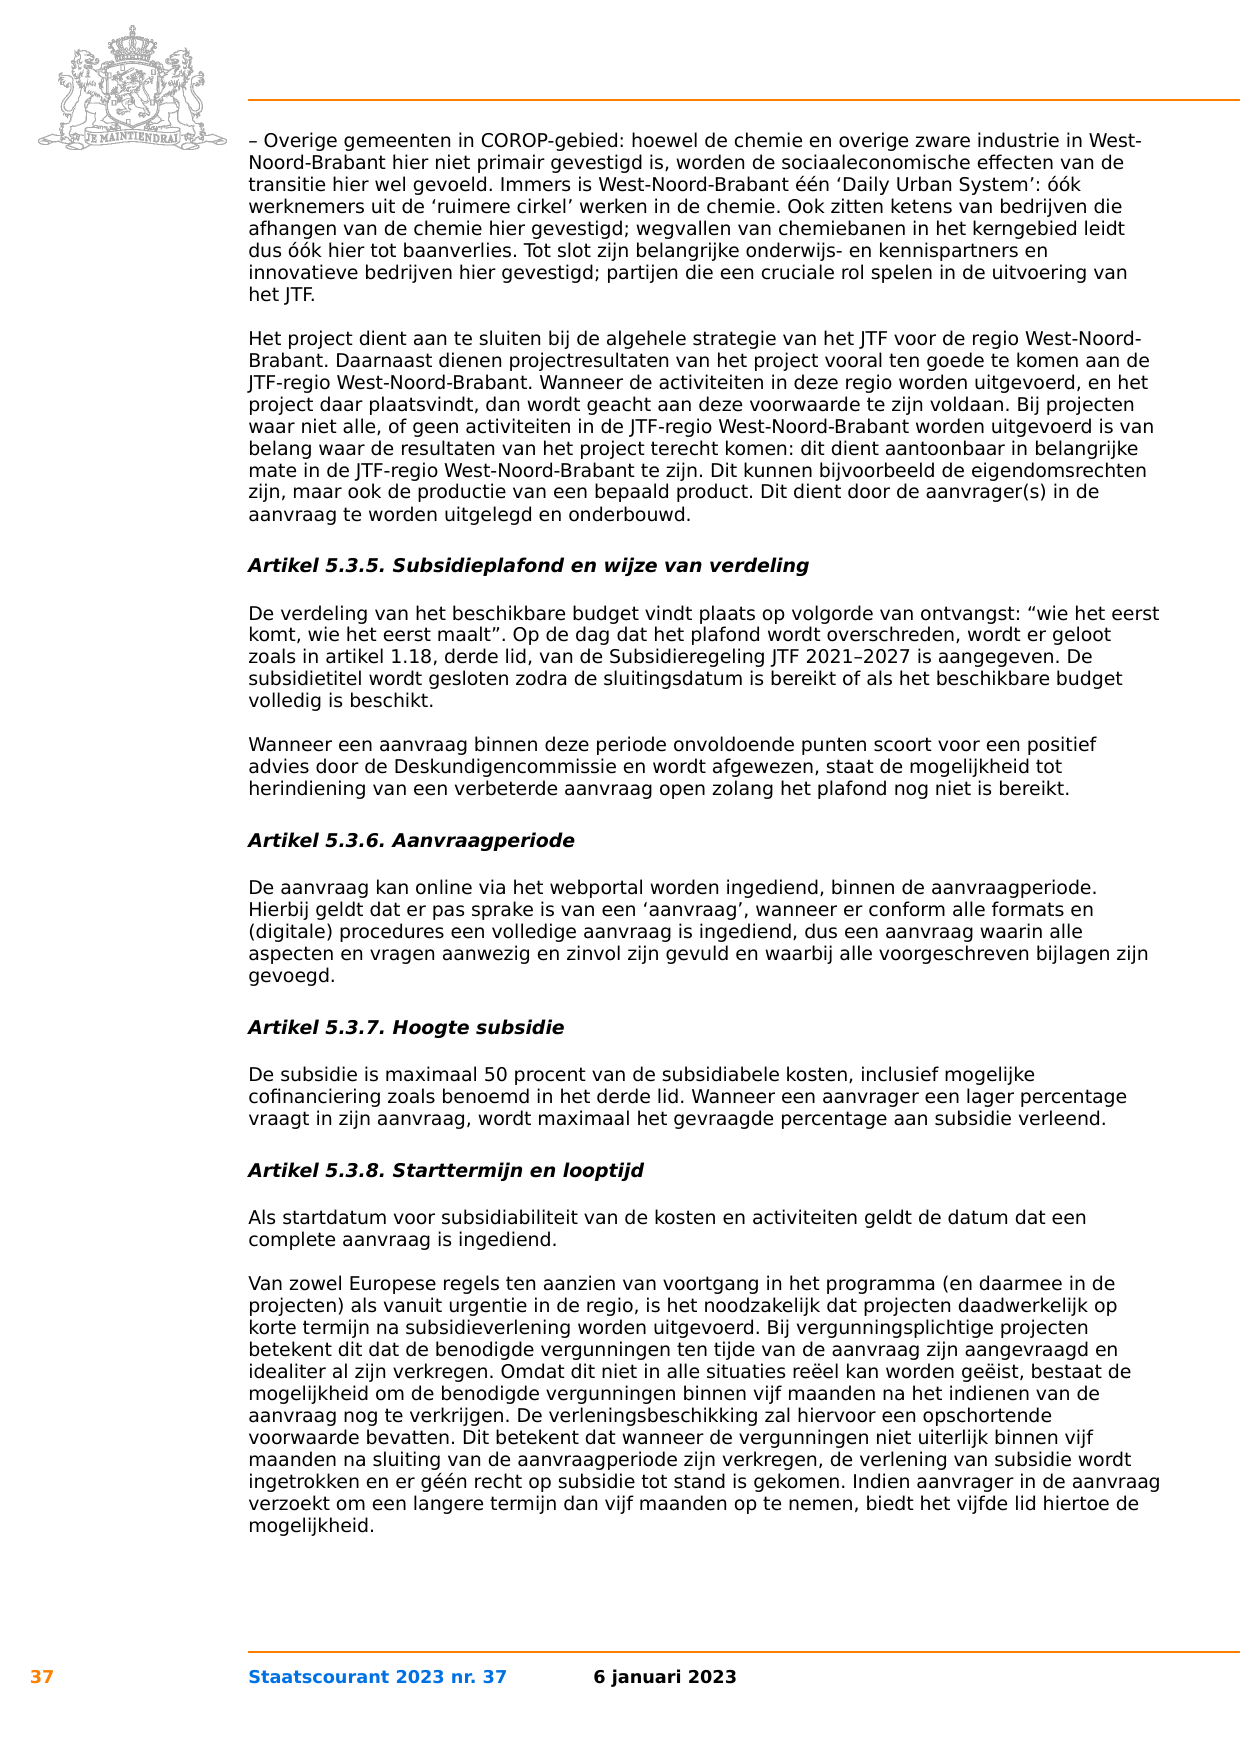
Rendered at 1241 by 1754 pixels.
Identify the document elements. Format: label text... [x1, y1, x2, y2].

picture [38, 25, 227, 150]
text Van zowel Europese regels ten aanzien van voortgang in het programma (en daarmee in de projecten) als vanuit urgentie in de regio, is het noodzakelijk dat projecten daadwerkelijk op korte termijn na subsidieverlening worden uitgevoerd. Bij vergunningsplichtige projecten betekent dit dat de benodigde vergunningen ten tijde van de aanvraag zijn aangevraagd en idealiter al zijn verkregen. Omdat dit niet in alle situaties reëel kan worden geëist, bestaat de mogelijkheid om de benodigde vergunningen binnen vijf maanden na het indienen van de aanvraag nog te verkrijgen. De verleningsbeschikking zal hiervoor een opschortende voorwaarde bevatten. Dit betekent dat wanneer de vergunningen niet uiterlijk binnen vijf maanden na sluiting van de aanvraagperiode zijn verkregen, de verlening van subsidie wordt ingetrokken en er géén recht op subsidie tot stand is gekomen. Indien aanvrager in de aanvraag verzoekt om een langere termijn dan vijf maanden op te nemen, biedt het vijfde lid hiertoe de mogelijkheid. [248, 1273, 1163, 1536]
text De subsidie is maximaal 50 procent van de subsidiabele kosten, inclusief mogelijke cofinanciering zoals benoemd in het derde lid. Wanneer een aanvrager een lager percentage vraagt in zijn aanvraag, wordt maximaal het gevraagde percentage aan subsidie verleend. [248, 1064, 1163, 1130]
text De verdeling van het beschikbare budget vindt plaats op volgorde van ontvangst: “wie het eerst komt, wie het eerst maalt”. Op de dag dat het plafond wordt overschreden, wordt er geloot zoals in artikel 1.18, derde lid, van de Subsidieregeling JTF 2021–2027 is aangegeven. De subsidietitel wordt gesloten zodra de sluitingsdatum is bereikt of als het beschikbare budget volledig is beschikt. [248, 602, 1163, 712]
text De aanvraag kan online via het webportal worden ingediend, binnen de aanvraagperiode. Hierbij geldt dat er pas sprake is van een ‘aanvraag’, wanneer er conform alle formats en (digitale) procedures een volledige aanvraag is ingediend, dus een aanvraag waarin alle aspecten en vragen aanwezig en zinvol zijn gevuld en waarbij alle voorgeschreven bijlagen zijn gevoegd. [248, 877, 1163, 987]
text Het project dient aan te sluiten bij de algehele strategie van het JTF voor de regio West-Noord-Brabant. Daarnaast dienen projectresultaten van het project vooral ten goede te komen aan de JTF-regio West-Noord-Brabant. Wanneer de activiteiten in deze regio worden uitgevoerd, en het project daar plaatsvindt, dan wordt geacht aan deze voorwaarde te zijn voldaan. Bij projecten waar niet alle, of geen activiteiten in de JTF-regio West-Noord-Brabant worden uitgevoerd is van belang waar de resultaten van het project terecht komen: dit dient aantoonbaar in belangrijke mate in de JTF-regio West-Noord-Brabant te zijn. Dit kunnen bijvoorbeeld de eigendomsrechten zijn, maar ook de productie van een bepaald product. Dit dient door de aanvrager(s) in de aanvraag te worden uitgelegd en onderbouwd. [248, 328, 1163, 525]
subtitle Artikel 5.3.5. Subsidieplafond en wijze van verdeling [248, 555, 1163, 577]
text Wanneer een aanvraag binnen deze periode onvoldoende punten scoort voor een positief advies door de Deskundigencommissie en wordt afgewezen, staat de mogelijkheid tot herindiening van een verbeterde aanvraag open zolang het plafond nog niet is bereikt. [248, 734, 1163, 800]
subtitle Artikel 5.3.8. Starttermijn en looptijd [248, 1160, 1163, 1182]
text Als startdatum voor subsidiabiliteit van de kosten en activiteiten geldt de datum dat een complete aanvraag is ingediend. [248, 1207, 1163, 1251]
subtitle Artikel 5.3.6. Aanvraagperiode [248, 830, 1163, 852]
text – Overige gemeenten in COROP-gebied: hoewel de chemie en overige zware industrie in West-Noord-Brabant hier niet primair gevestigd is, worden de sociaaleconomische effecten van de transitie hier wel gevoeld. Immers is West-Noord-Brabant één ‘Daily Urban System’: óók werknemers uit de ‘ruimere cirkel’ werken in de chemie. Ook zitten ketens van bedrijven die afhangen van de chemie hier gevestigd; wegvallen van chemiebanen in het kerngebied leidt dus óók hier tot baanverlies. Tot slot zijn belangrijke onderwijs- en kennispartners en innovatieve bedrijven hier gevestigd; partijen die een cruciale rol spelen in de uitvoering van het JTF. [248, 130, 1163, 306]
subtitle Artikel 5.3.7. Hoogte subsidie [248, 1017, 1163, 1039]
